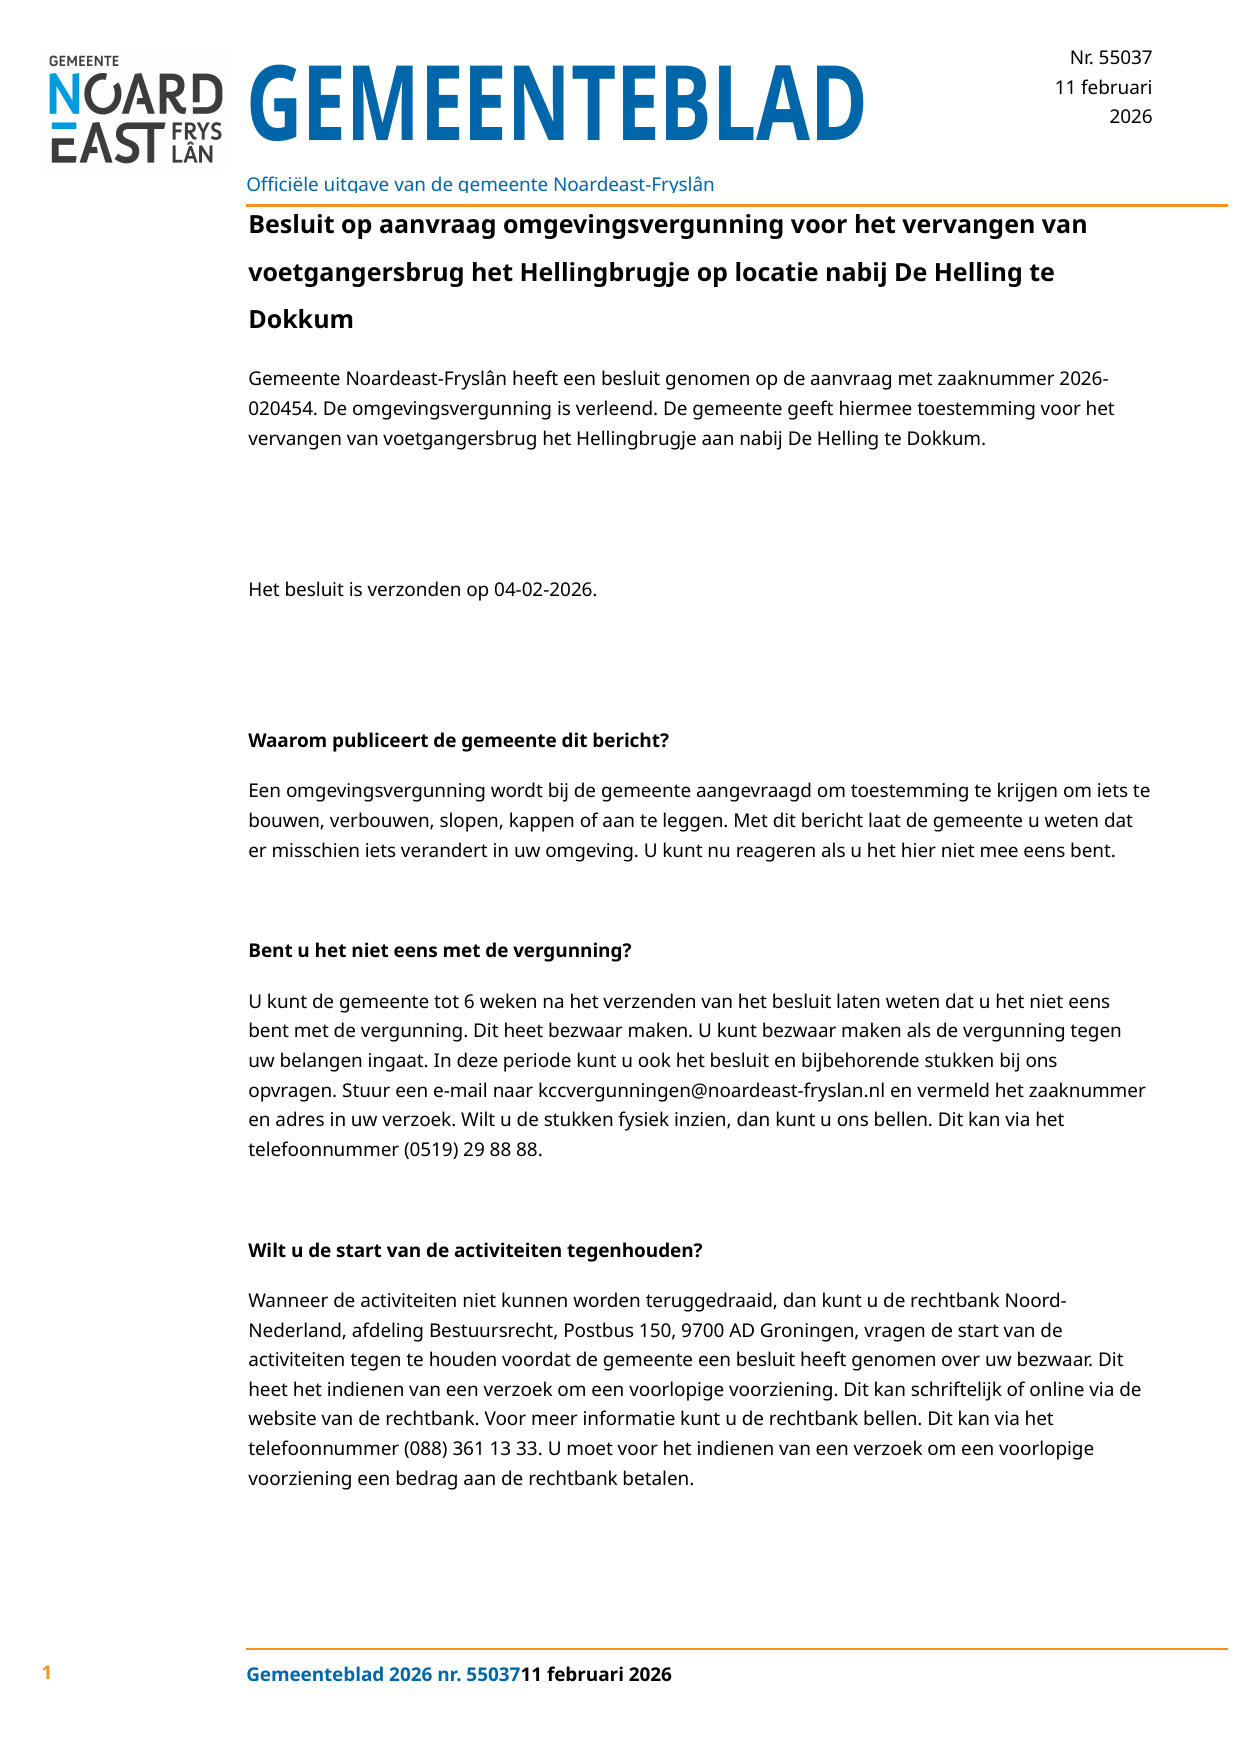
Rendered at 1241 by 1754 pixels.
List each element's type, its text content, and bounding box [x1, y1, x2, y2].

text Wilt u de start van de activiteiten tegenhouden? [248, 1237, 1152, 1262]
text Het besluit is verzonden op 04-02-2026. [248, 576, 1152, 602]
text Waarom publiceert de gemeente dit bericht? [248, 727, 1152, 753]
text Wanneer de activiteiten niet kunnen worden teruggedraaid, dan kunt u de rechtbank Noord-Nederland, afdeling Bestuursrecht, Postbus 150, 9700 AD Groningen, vragen de start van de activiteiten tegen te houden voordat de gemeente een besluit heeft genomen over uw bezwaar. Dit heet het indienen van een verzoek om een voorlopige voorziening. Dit kan schriftelijk of online via de website van de rechtbank. Voor meer informatie kunt u de rechtbank bellen. Dit kan via het telefoonnummer (088) 361 13 33. U moet voor het indienen van een verzoek om een voorlopige voorziening een bedrag aan de rechtbank betalen. [248, 1287, 1152, 1490]
picture [41, 47, 231, 172]
text Een omgevingsvergunning wordt bij de gemeente aangevraagd om toestemming te krijgen om iets te bouwen, verbouwen, slopen, kappen of aan te leggen. Met dit bericht laat de gemeente u weten dat er misschien iets verandert in uw omgeving. U kunt nu reageren als u het hier niet mee eens bent. [248, 778, 1152, 862]
text Besluit op aanvraag omgevingsvergunning voor het vervangen van voetgangersbrug het Hellingbrugje op locatie nabij De Helling te Dokkum [248, 207, 1152, 336]
text U kunt de gemeente tot 6 weken na het verzenden van het besluit laten weten dat u het niet eens bent met de vergunning. Dit heet bezwaar maken. U kunt bezwaar maken als de vergunning tegen uw belangen ingaat. In deze periode kunt u ook het besluit en bijbehorende stukken bij ons opvragen. Stuur een e-mail naar kccvergunningen@noardeast-fryslan.nl en vermeld het zaaknummer en adres in uw verzoek. Wilt u de stukken fysiek inzien, dan kunt u ons bellen. Dit kan via het telefoonnummer (0519) 29 88 88. [248, 988, 1152, 1162]
text Bent u het niet eens met de vergunning? [248, 938, 1152, 963]
text Gemeente Noardeast-Fryslân heeft een besluit genomen op de aanvraag met zaaknummer 2026-020454. De omgevingsvergunning is verleend. De gemeente geeft hiermee toestemming voor het vervangen van voetgangersbrug het Hellingbrugje aan nabij De Helling te Dokkum. [248, 366, 1152, 450]
